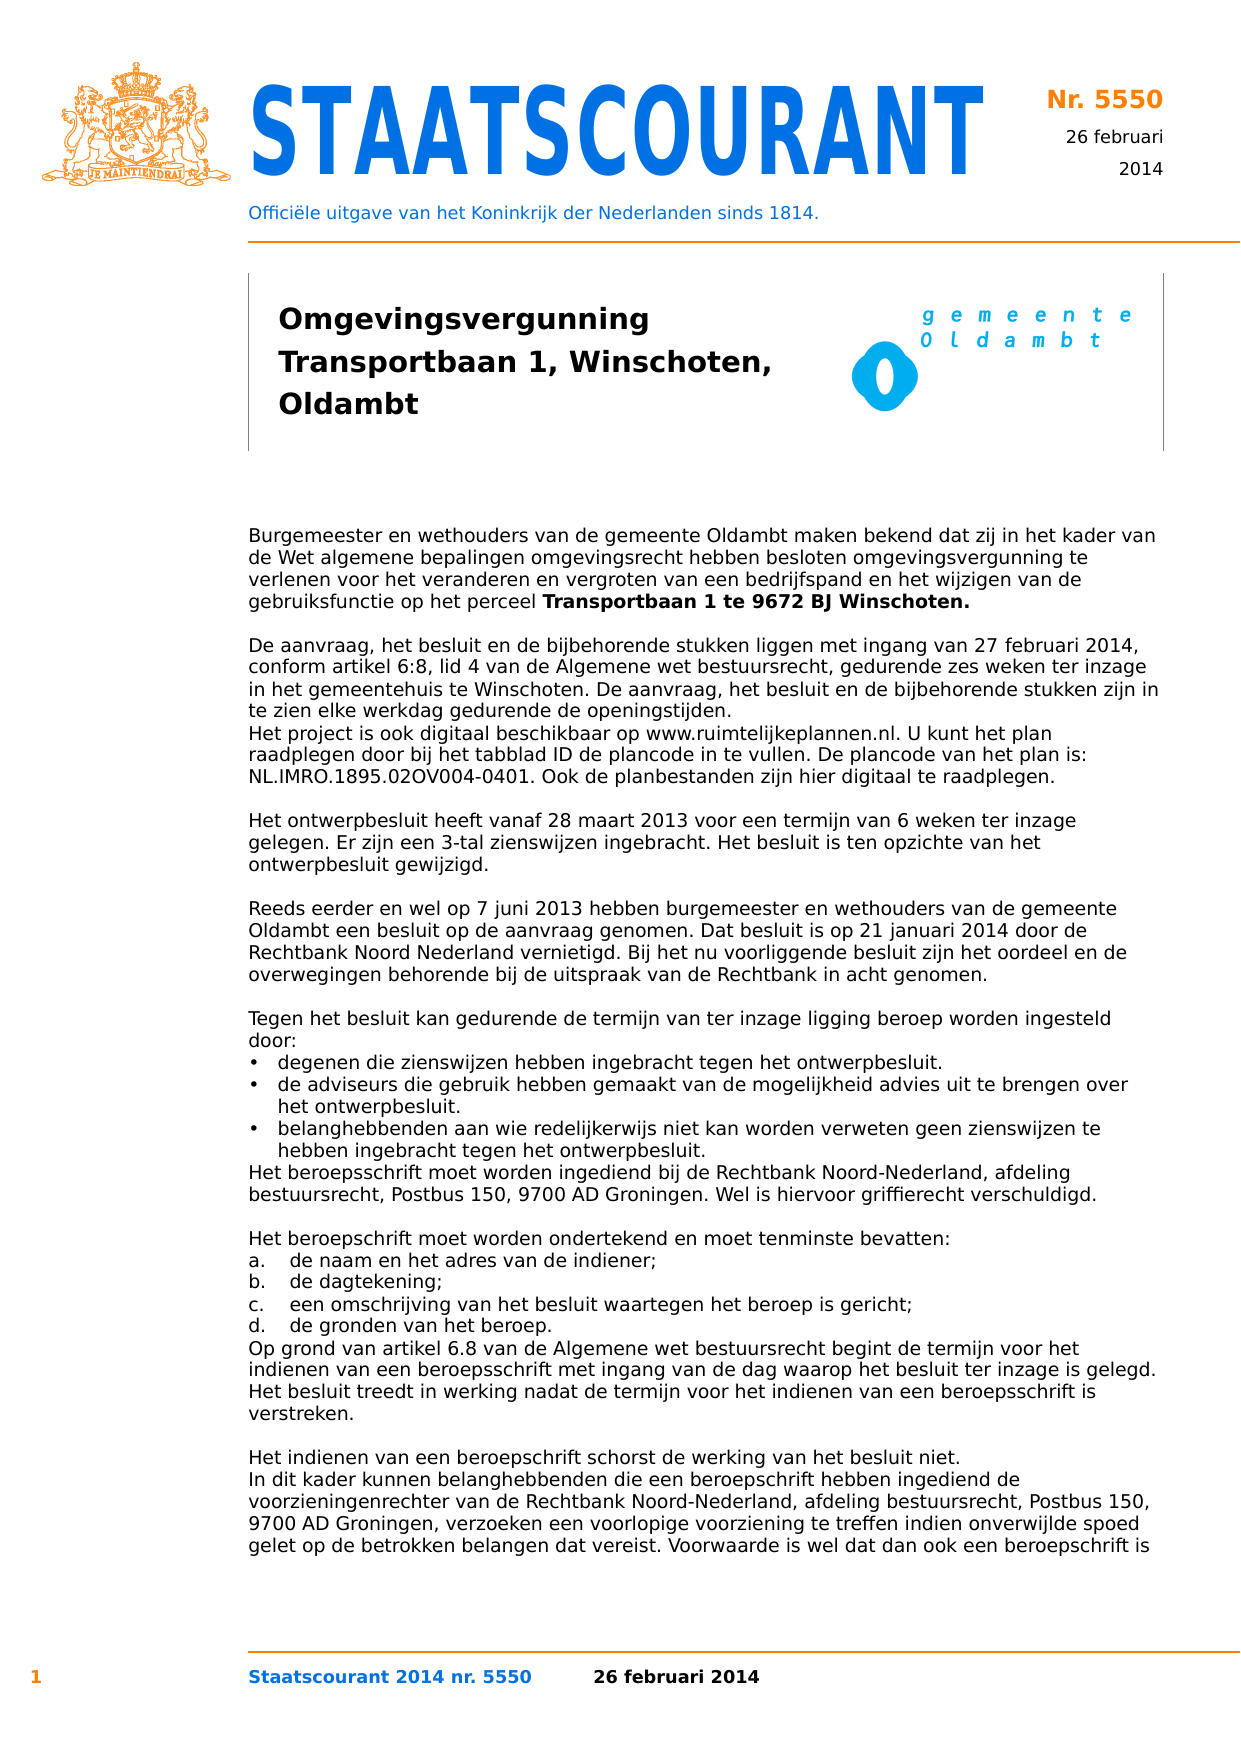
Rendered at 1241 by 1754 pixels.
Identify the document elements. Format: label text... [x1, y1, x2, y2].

text Het beroepschrift moet worden ondertekend en moet tenminste bevatten: [248, 1227, 1163, 1249]
text • de adviseurs die gebruik hebben gemaakt van de mogelijkheid advies uit te brengen over het ontwerpbesluit. [248, 1074, 1163, 1118]
text Tegen het besluit kan gedurende de termijn van ter inzage ligging beroep worden ingesteld door: [248, 1008, 1163, 1052]
text c. een omschrijving van het besluit waartegen het beroep is gericht; [248, 1293, 1163, 1315]
table_header STAATSCOURANT [248, 62, 998, 203]
text In dit kader kunnen belanghebbenden die een beroepschrift hebben ingediend de voorzieningenrechter van de Rechtbank Noord-Nederland, afdeling bestuursrecht, Postbus 150, 9700 AD Groningen, verzoeken een voorlopige voorziening te treffen indien onverwijlde spoed gelet op de betrokken belangen dat vereist. Voorwaarde is wel dat dan ook een beroepschrift is [248, 1469, 1163, 1557]
text Het beroepsschrift moet worden ingediend bij de Rechtbank Noord-Nederland, afdeling bestuursrecht, Postbus 150, 9700 AD Groningen. Wel is hiervoor griffierecht verschuldigd. [248, 1162, 1163, 1206]
picture [850, 302, 1134, 415]
picture [41, 62, 231, 186]
text a. de naam en het adres van de indiener; [248, 1249, 1163, 1271]
text Het besluit treedt in werking nadat de termijn voor het indienen van een beroepsschrift is verstreken. [248, 1381, 1163, 1425]
text Het indienen van een beroepschrift schorst de werking van het besluit niet. [248, 1447, 1163, 1469]
text Het ontwerpbesluit heeft vanaf 28 maart 2013 voor een termijn van 6 weken ter inzage gelegen. Er zijn een 3-tal zienswijzen ingebracht. Het besluit is ten opzichte van het ontwerpbesluit gewijzigd. [248, 810, 1163, 876]
text De aanvraag, het besluit en de bijbehorende stukken liggen met ingang van 27 februari 2014, conform artikel 6:8, lid 4 van de Algemene wet bestuursrecht, gedurende zes weken ter inzage in het gemeentehuis te Winschoten. De aanvraag, het besluit en de bijbehorende stukken zijn in te zien elke werkdag gedurende de openingstijden. [248, 634, 1163, 722]
table_cell Officiële uitgave van het Koninkrijk der Nederlanden sinds 1814. [248, 203, 1240, 241]
table_cell 2014 [998, 153, 1240, 203]
table_header Nr. 5550 [998, 62, 1240, 121]
text • belanghebbenden aan wie redelijkerwijs niet kan worden verweten geen zienswijzen te hebben ingebracht tegen het ontwerpbesluit. [248, 1118, 1163, 1162]
table_cell 26 februari [998, 121, 1240, 153]
table_header [25, 62, 248, 241]
text b. de dagtekening; [248, 1271, 1163, 1293]
text d. de gronden van het beroep. [248, 1315, 1163, 1337]
subtitle Omgevingsvergunning Transportbaan 1, Winschoten, Oldambt [249, 273, 1163, 451]
text Het project is ook digitaal beschikbaar op www.ruimtelijkeplannen.nl. U kunt het plan raadplegen door bij het tabblad ID de plancode in te vullen. De plancode van het plan is: NL.IMRO.1895.02OV004-0401. Ook de planbestanden zijn hier digitaal te raadplegen. [248, 722, 1163, 788]
text Reeds eerder en wel op 7 juni 2013 hebben burgemeester en wethouders van de gemeente Oldambt een besluit op de aanvraag genomen. Dat besluit is op 21 januari 2014 door de Rechtbank Noord Nederland vernietigd. Bij het nu voorliggende besluit zijn het oordeel en de overwegingen behorende bij de uitspraak van de Rechtbank in acht genomen. [248, 898, 1163, 986]
text Op grond van artikel 6.8 van de Algemene wet bestuursrecht begint de termijn voor het indienen van een beroepsschrift met ingang van de dag waarop het besluit ter inzage is gelegd. [248, 1337, 1163, 1381]
text • degenen die zienswijzen hebben ingebracht tegen het ontwerpbesluit. [248, 1052, 1163, 1074]
text Burgemeester en wethouders van de gemeente Oldambt maken bekend dat zij in het kader van de Wet algemene bepalingen omgevingsrecht hebben besloten omgevingsvergunning te verlenen voor het veranderen en vergroten van een bedrijfspand en het wijzigen van de gebruiksfunctie op het perceel Transportbaan 1 te 9672 BJ Winschoten. [248, 525, 1163, 613]
